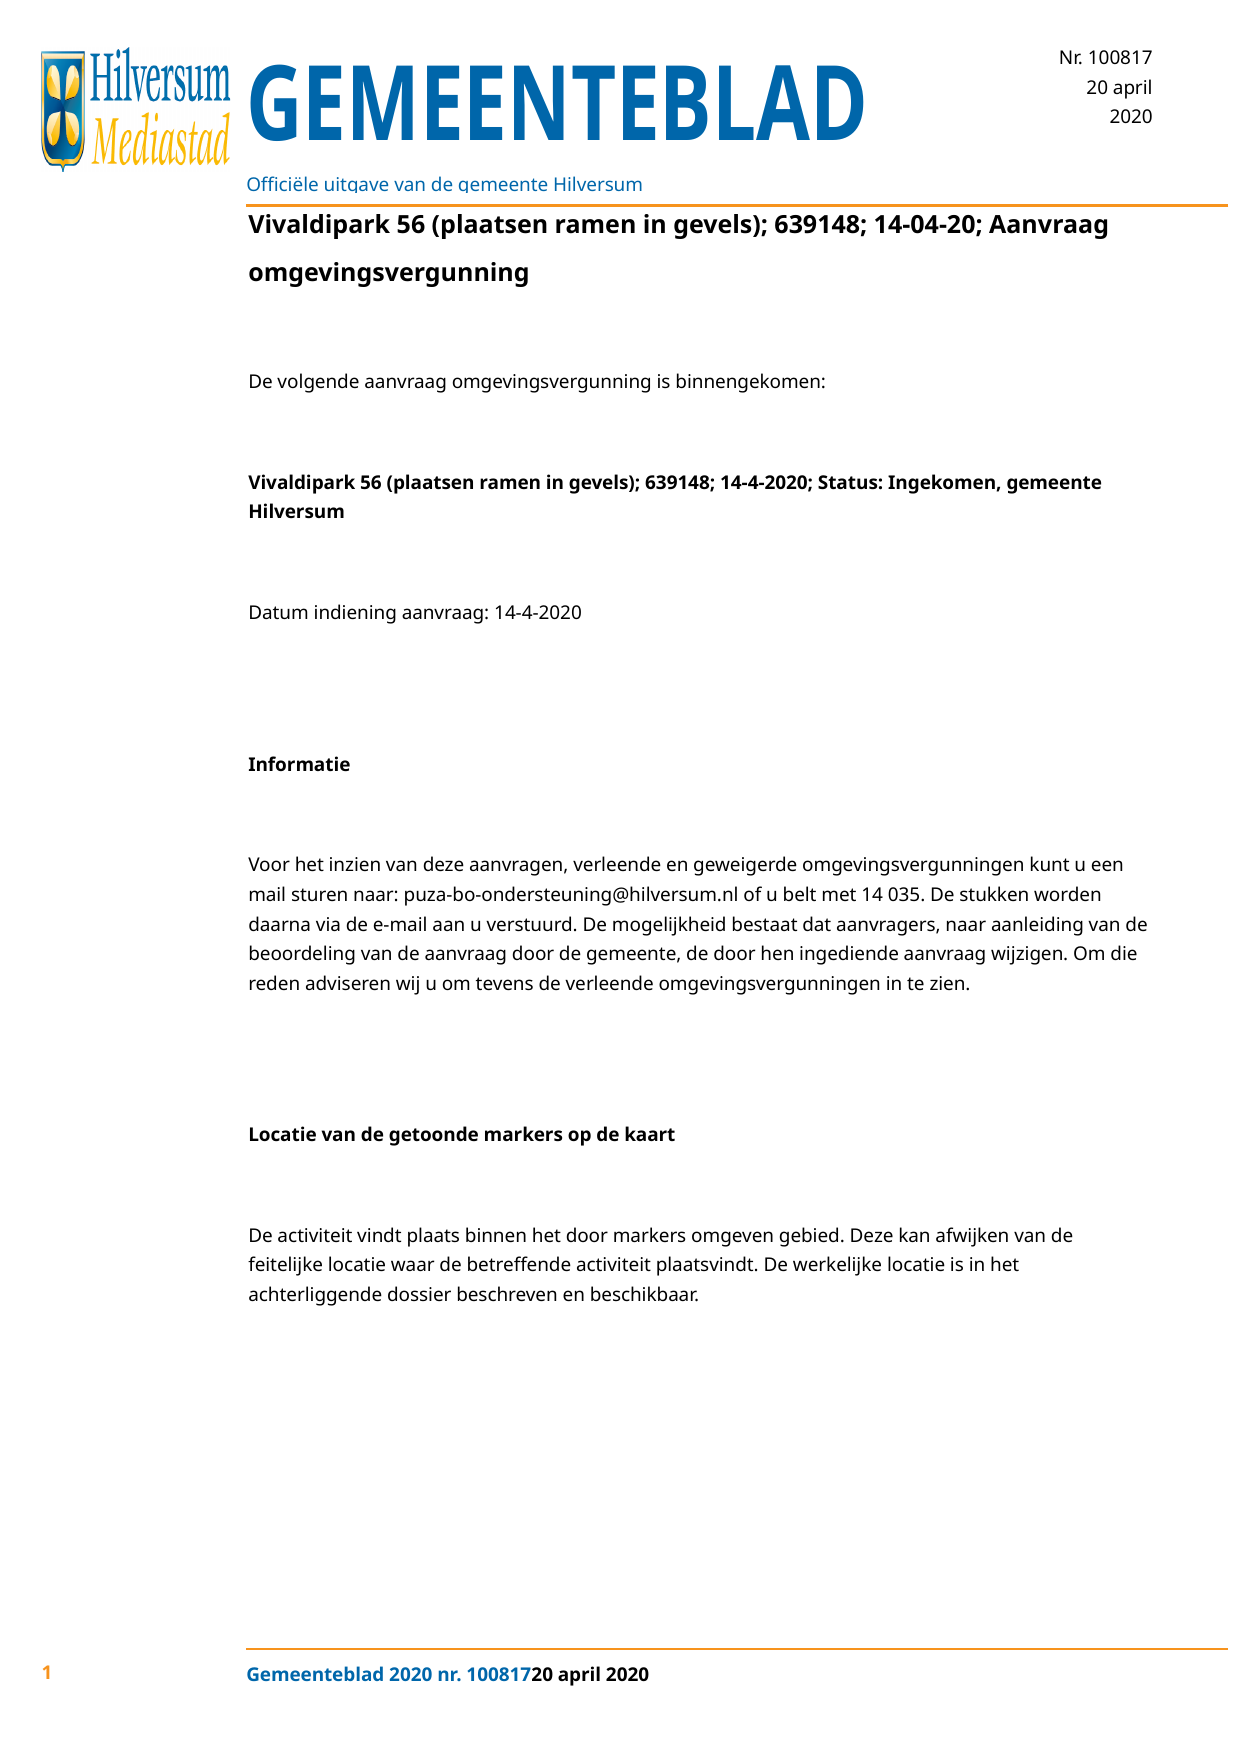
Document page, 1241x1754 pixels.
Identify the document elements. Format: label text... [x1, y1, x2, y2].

text Vivaldipark 56 (plaatsen ramen in gevels); 639148; 14-04-20; Aanvraag omgevingsvergunning [248, 207, 1152, 288]
picture [41, 47, 231, 172]
text Informatie [248, 751, 1152, 777]
text Vivaldipark 56 (plaatsen ramen in gevels); 639148; 14-4-2020; Status: Ingekomen, gemeente Hilversum [248, 469, 1152, 524]
text Datum indiening aanvraag: 14-4-2020 [248, 599, 1152, 625]
text De volgende aanvraag omgevingsvergunning is binnengekomen: [248, 368, 1152, 394]
text De activiteit vindt plaats binnen het door markers omgeven gebied. Deze kan afwijken van de feitelijke locatie waar de betreffende activiteit plaatsvindt. De werkelijke locatie is in het achterliggende dossier beschreven en beschikbaar. [248, 1222, 1152, 1307]
text Voor het inzien van deze aanvragen, verleende en geweigerde omgevingsvergunningen kunt u een mail sturen naar: puza-bo-ondersteuning@hilversum.nl of u belt met 14 035. De stukken worden daarna via de e-mail aan u verstuurd. De mogelijkheid bestaat dat aanvragers, naar aanleiding van de beoordeling van de aanvraag door de gemeente, de door hen ingediende aanvraag wijzigen. Om die reden adviseren wij u om tevens de verleende omgevingsvergunningen in te zien. [248, 852, 1152, 996]
text Locatie van de getoonde markers op de kaart [248, 1121, 1152, 1147]
